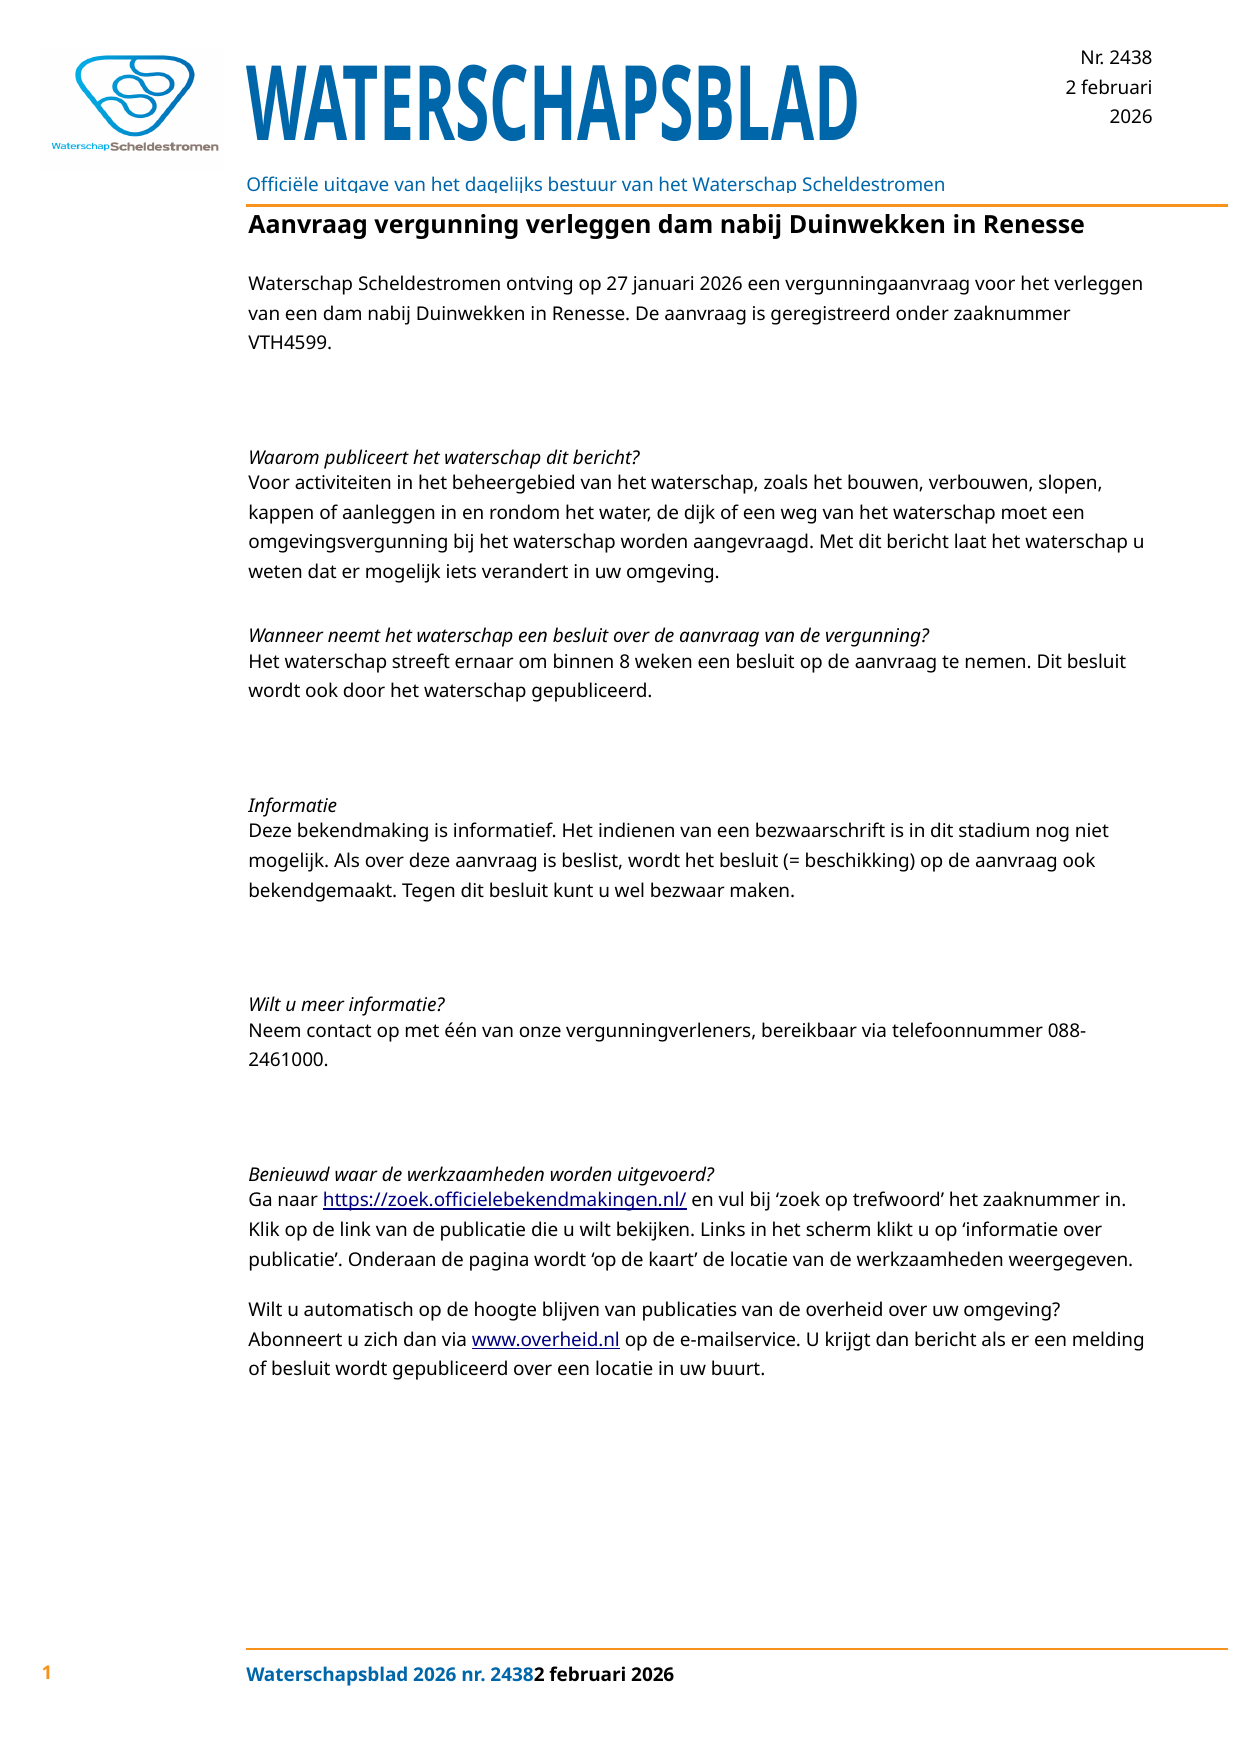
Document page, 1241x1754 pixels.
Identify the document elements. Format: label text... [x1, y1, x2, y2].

text Voor activiteiten in het beheergebied van het waterschap, zoals het bouwen, verbouwen, slopen, kappen of aanleggen in en rondom het water, de dijk of een weg van het waterschap moet een omgevingsvergunning bij het waterschap worden aangevraagd. Met dit bericht laat het waterschap u weten dat er mogelijk iets verandert in uw omgeving. [248, 469, 1152, 584]
picture [41, 47, 231, 172]
text Waterschap Scheldestromen ontving op 27 januari 2026 een vergunningaanvraag voor het verleggen van een dam nabij Duinwekken in Renesse. De aanvraag is geregistreerd onder zaaknummer VTH4599. [248, 270, 1152, 355]
text Neem contact op met één van onze vergunningverleners, bereikbaar via telefoonnummer 088-2461000. [248, 1017, 1152, 1072]
text Deze bekendmaking is informatief. Het indienen van een bezwaarschrift is in dit stadium nog niet mogelijk. Als over deze aanvraag is beslist, wordt het besluit (= beschikking) op de aanvraag ook bekendgemaakt. Tegen dit besluit kunt u wel bezwaar maken. [248, 818, 1152, 903]
text Aanvraag vergunning verleggen dam nabij Duinwekken in Renesse [248, 207, 1152, 241]
text Wilt u automatisch op de hoogte blijven van publicaties van de overheid over uw omgeving? Abonneert u zich dan via www.overheid.nl op de e-mailservice. U krijgt dan bericht als er een melding of besluit wordt gepubliceerd over een locatie in uw buurt. [248, 1296, 1152, 1381]
text Informatie [248, 792, 1152, 818]
text Wanneer neemt het waterschap een besluit over de aanvraag van de vergunning? [248, 622, 1152, 648]
text Het waterschap streeft ernaar om binnen 8 weken een besluit op de aanvraag te nemen. Dit besluit wordt ook door het waterschap gepubliceerd. [248, 648, 1152, 703]
text Wilt u meer informatie? [248, 991, 1152, 1017]
text Waarom publiceert het waterschap dit bericht? [248, 444, 1152, 469]
text Benieuwd waar de werkzaamheden worden uitgevoerd? [248, 1161, 1152, 1187]
text Ga naar https://zoek.officielebekendmakingen.nl/ en vul bij ‘zoek op trefwoord’ het zaaknummer in. Klik op de link van de publicatie die u wilt bekijken. Links in het scherm klikt u op ‘informatie over publicatie’. Onderaan de pagina wordt ‘op de kaart’ de locatie van de werkzaamheden weergegeven. [248, 1187, 1152, 1272]
